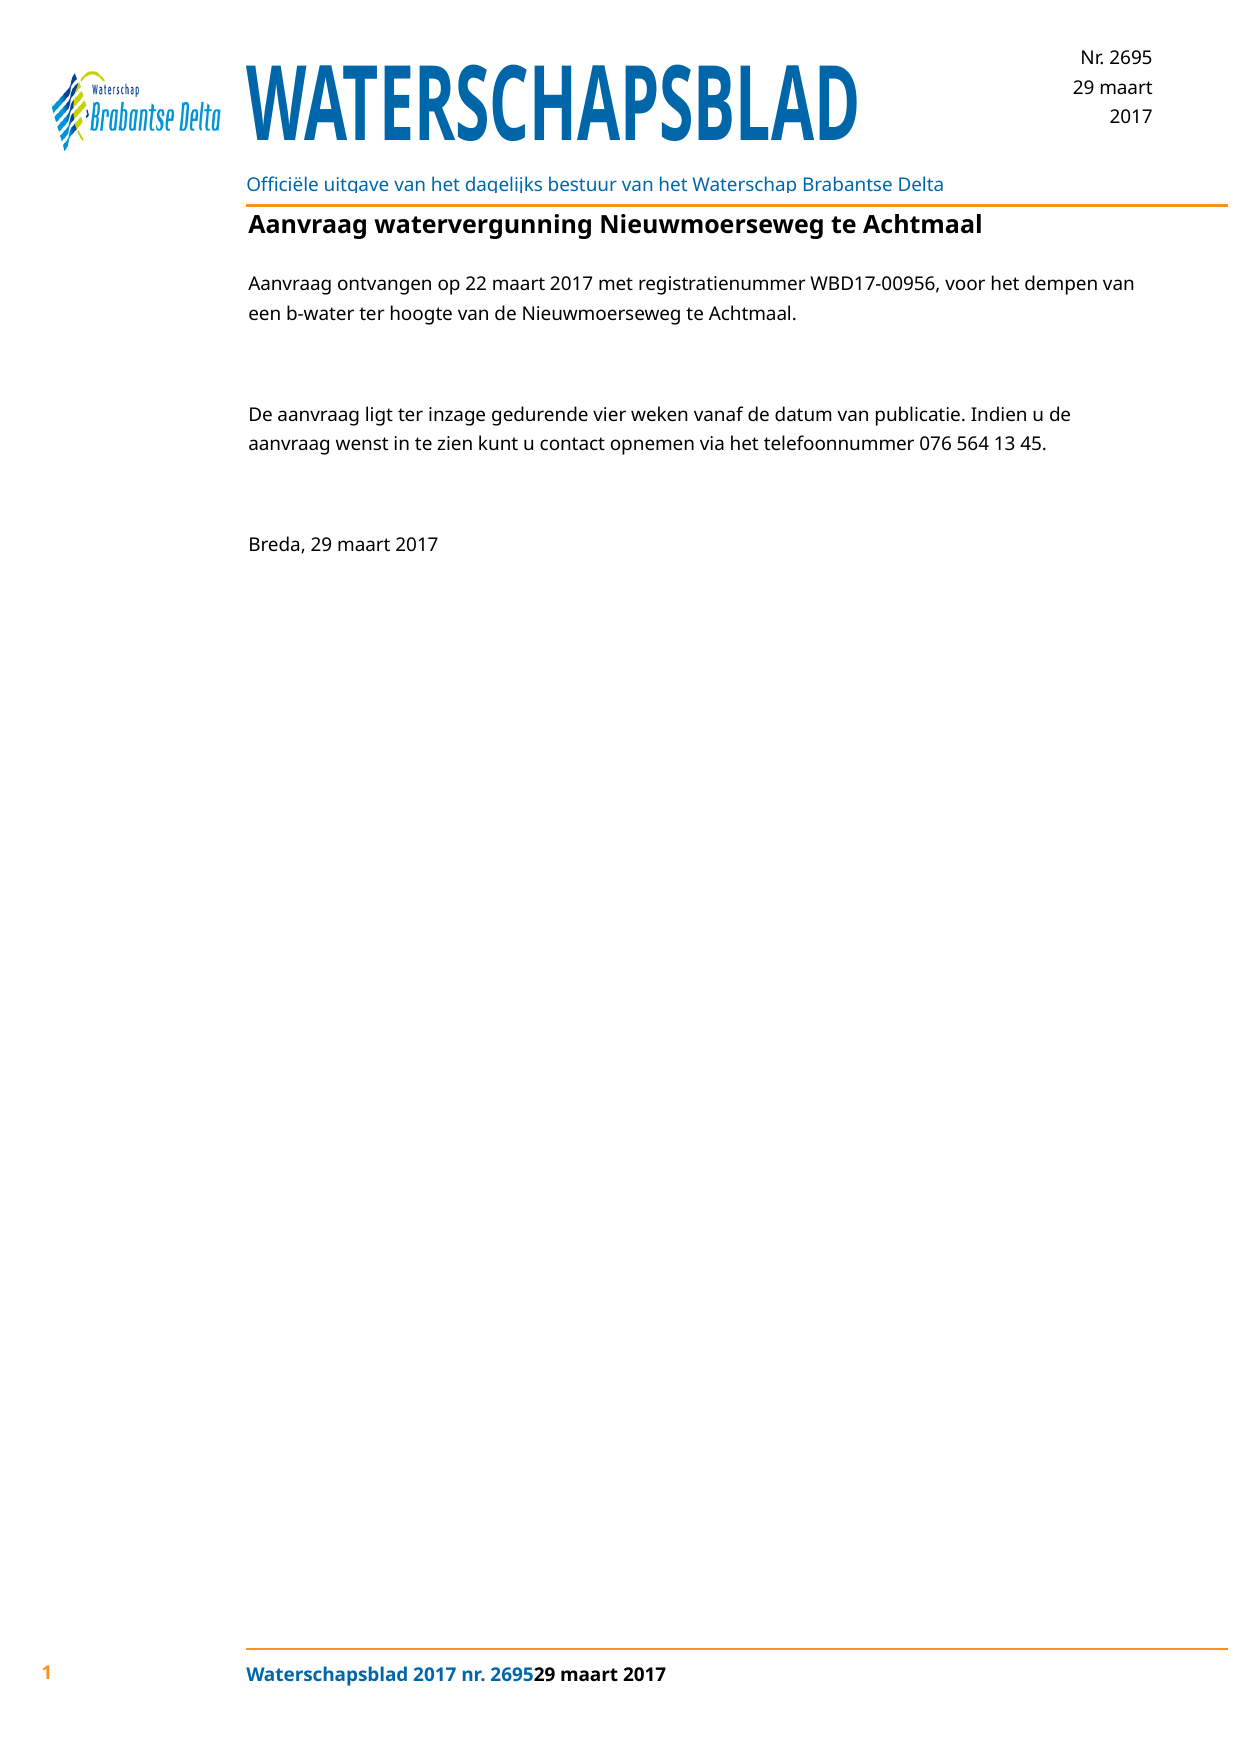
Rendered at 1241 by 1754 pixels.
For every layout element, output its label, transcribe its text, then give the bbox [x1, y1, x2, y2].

picture [41, 47, 231, 172]
text Breda, 29 maart 2017 [248, 531, 1152, 557]
text Aanvraag ontvangen op 22 maart 2017 met registratienummer WBD17-00956, voor het dempen van een b-water ter hoogte van de Nieuwmoerseweg te Achtmaal. [248, 270, 1152, 326]
text De aanvraag ligt ter inzage gedurende vier weken vanaf de datum van publicatie. Indien u de aanvraag wenst in te zien kunt u contact opnemen via het telefoonnummer 076 564 13 45. [248, 401, 1152, 456]
text Aanvraag watervergunning Nieuwmoerseweg te Achtmaal [248, 207, 1152, 241]
